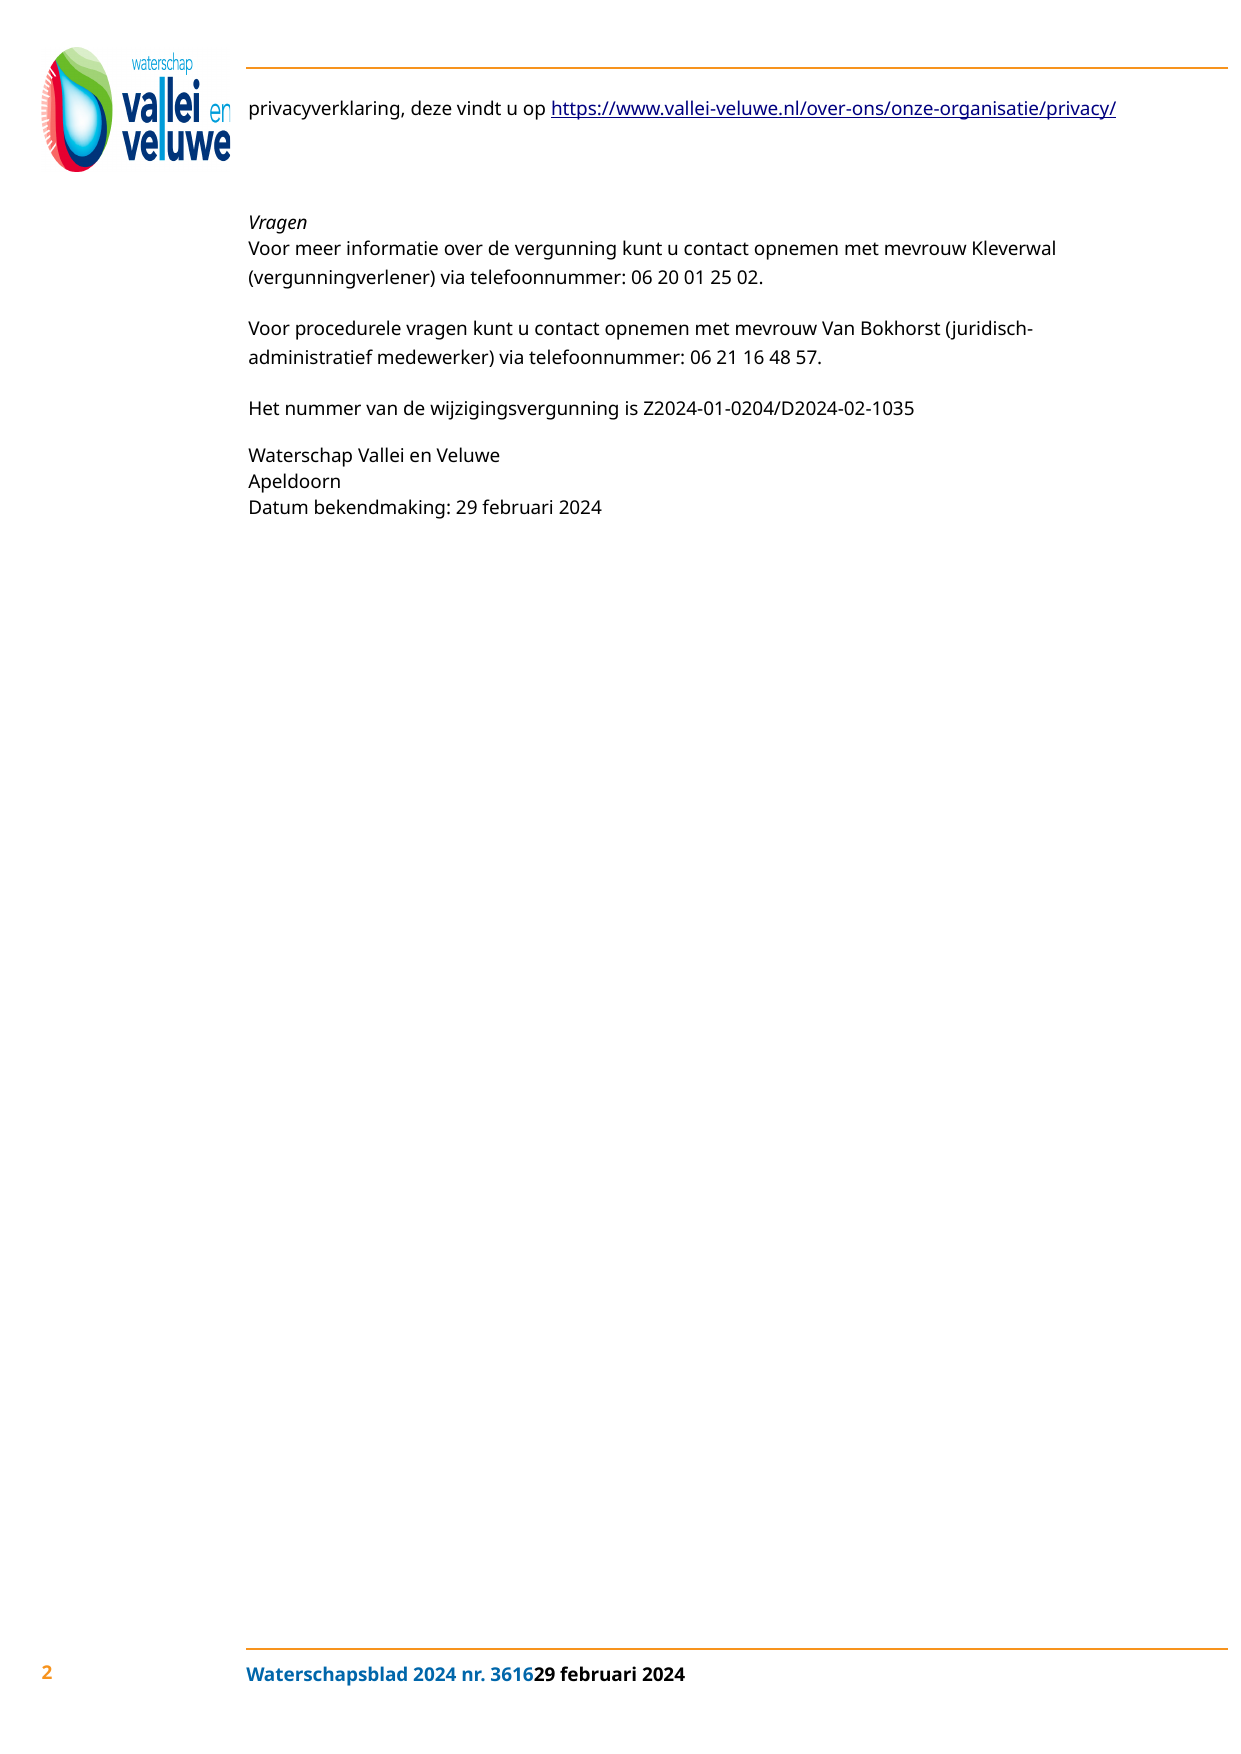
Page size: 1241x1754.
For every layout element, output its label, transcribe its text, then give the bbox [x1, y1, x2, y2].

text Waterschap Vallei en Veluwe [248, 443, 1152, 468]
text Vragen [248, 209, 1152, 235]
text Het nummer van de wijzigingsvergunning is Z2024-01-0204/D2024-02-1035 [248, 395, 1152, 421]
text privacyverklaring, deze vindt u op https://www.vallei-veluwe.nl/over-ons/onze-organisatie/privacy/ [248, 95, 1152, 121]
text Voor procedurele vragen kunt u contact opnemen met mevrouw Van Bokhorst (juridisch-administratief medewerker) via telefoonnummer: 06 21 16 48 57. [248, 315, 1152, 370]
picture [41, 47, 231, 172]
text Voor meer informatie over de vergunning kunt u contact opnemen met mevrouw Kleverwal (vergunningverlener) via telefoonnummer: 06 20 01 25 02. [248, 235, 1152, 290]
text Datum bekendmaking: 29 februari 2024 [248, 494, 1152, 520]
text Apeldoorn [248, 468, 1152, 494]
